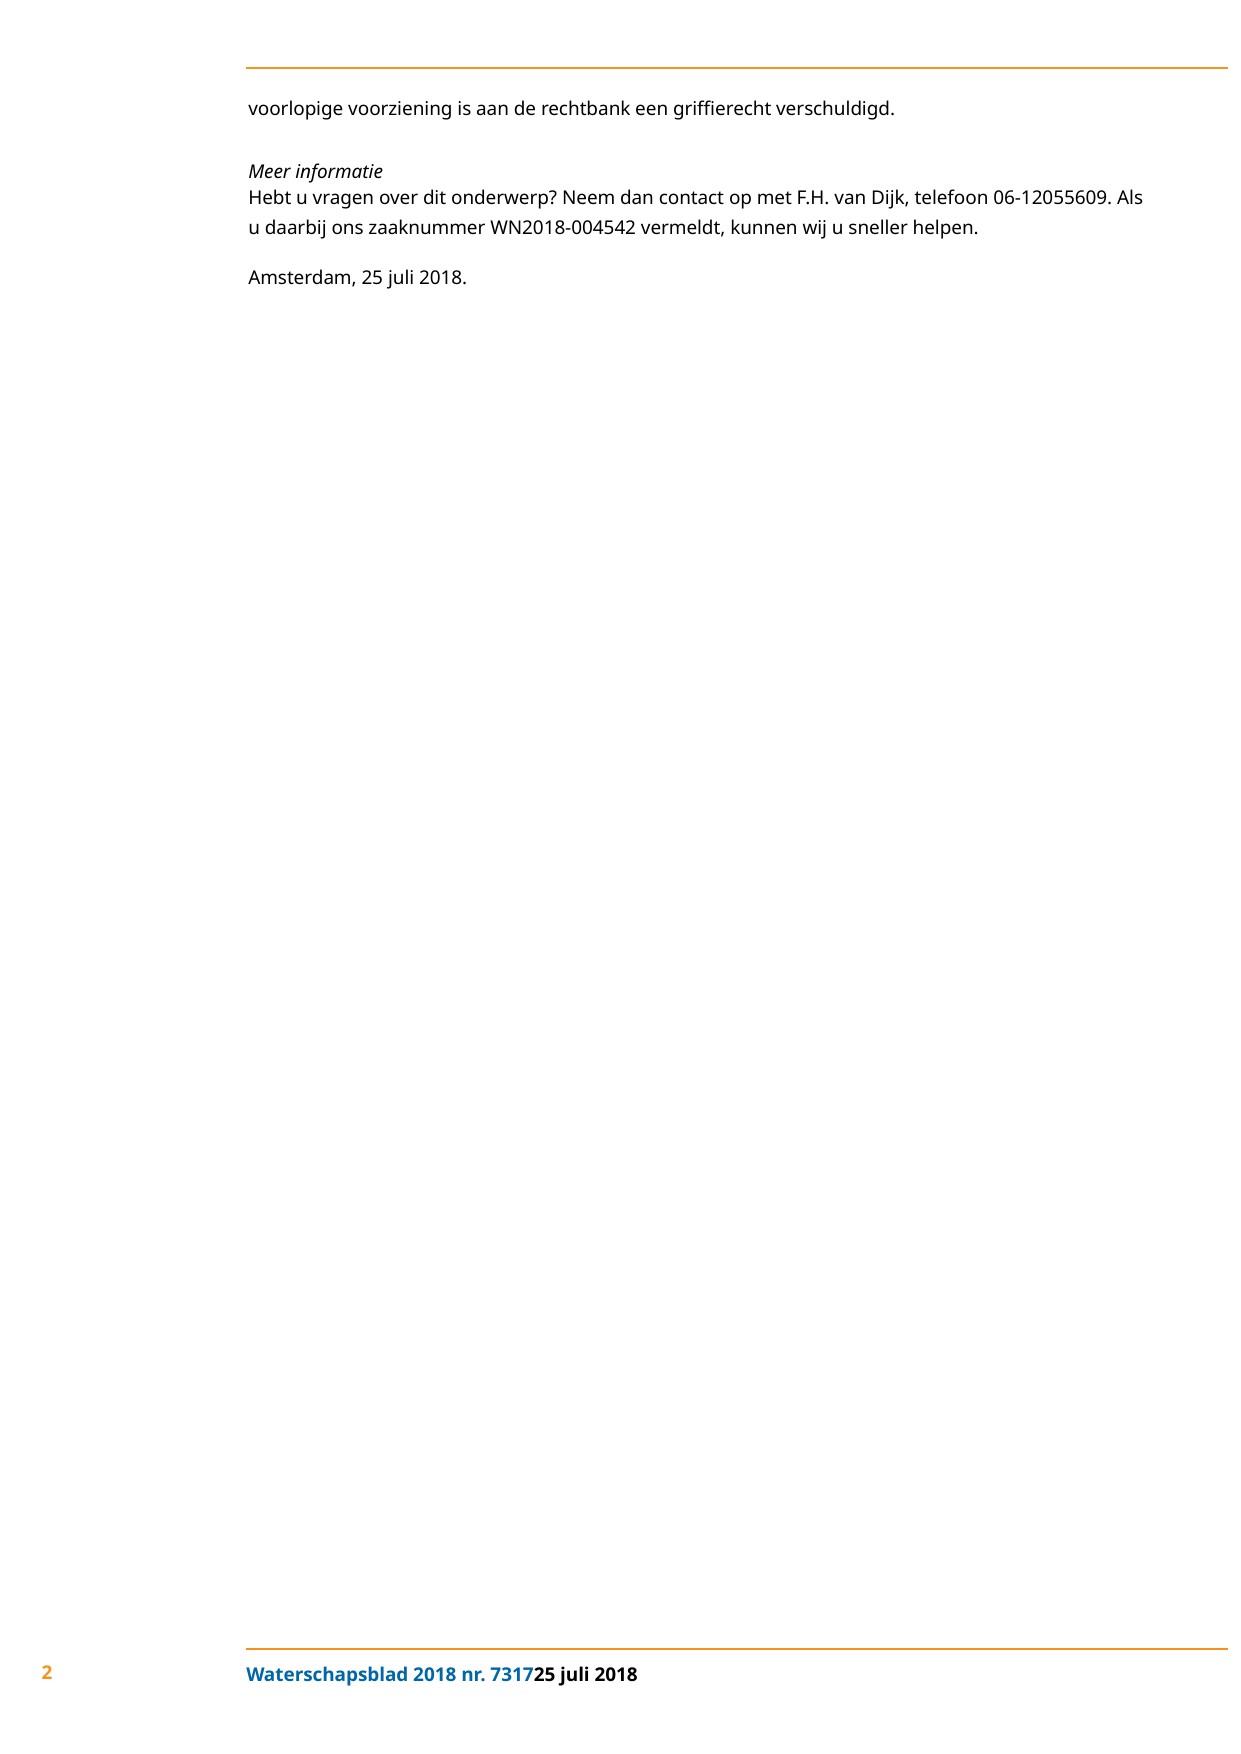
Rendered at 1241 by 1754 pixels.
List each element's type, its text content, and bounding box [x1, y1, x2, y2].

text Meer informatie [248, 159, 1152, 184]
text voorlopige voorziening is aan de rechtbank een griffierecht verschuldigd. [248, 95, 1152, 121]
text Hebt u vragen over dit onderwerp? Neem dan contact op met F.H. van Dijk, telefoon 06-12055609. Als u daarbij ons zaaknummer WN2018-004542 vermeldt, kunnen wij u sneller helpen. [248, 184, 1152, 240]
text Amsterdam, 25 juli 2018. [248, 264, 1152, 290]
picture [41, 47, 231, 172]
